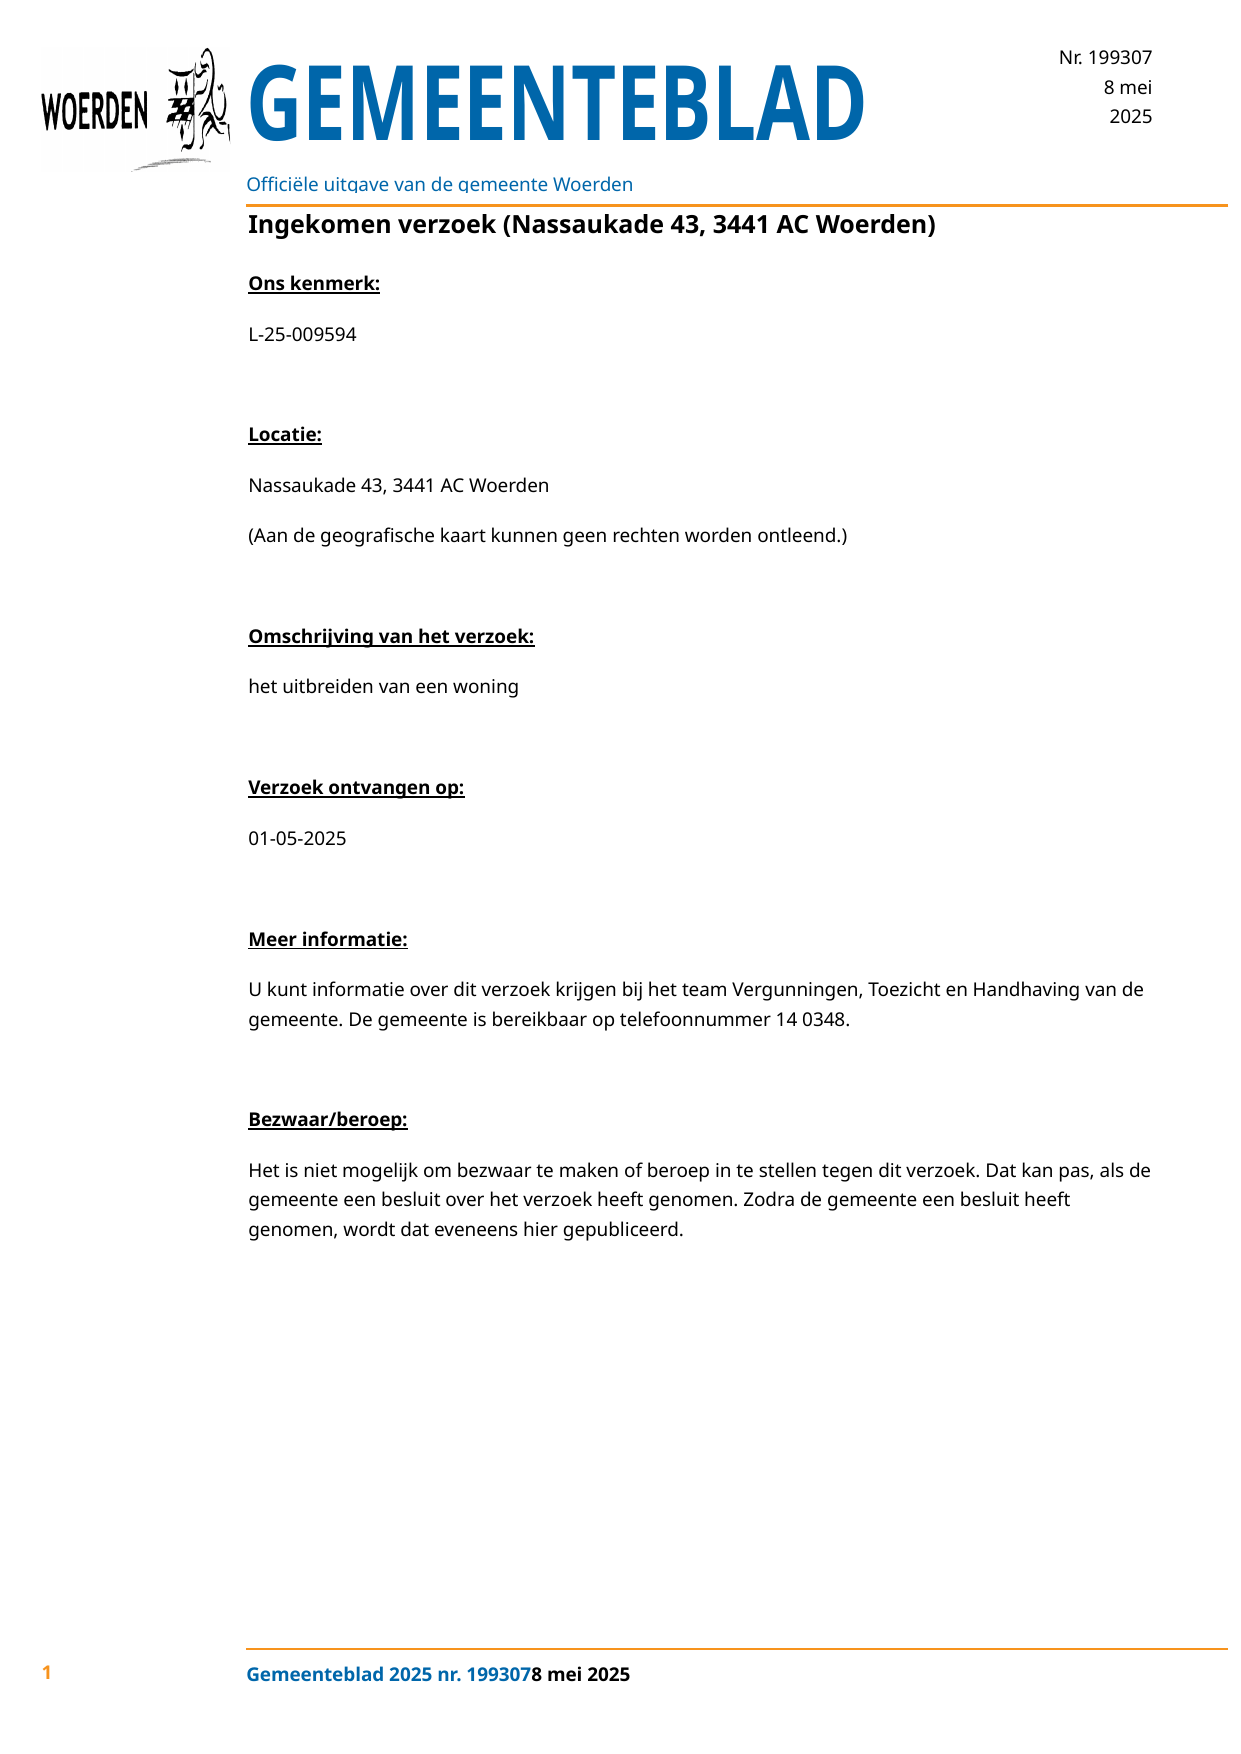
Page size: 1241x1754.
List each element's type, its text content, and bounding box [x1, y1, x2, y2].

text L-25-009594 [248, 321, 1152, 346]
text Ingekomen verzoek (Nassaukade 43, 3441 AC Woerden) [248, 207, 1152, 241]
text Bezwaar/beroep: [248, 1107, 1152, 1132]
text het uitbreiden van een woning [248, 674, 1152, 699]
text Het is niet mogelijk om bezwaar te maken of beroep in te stellen tegen dit verzoek. Dat kan pas, als de gemeente een besluit over het verzoek heeft genomen. Zodra de gemeente een besluit heeft genomen, wordt dat eveneens hier gepubliceerd. [248, 1157, 1152, 1242]
text Ons kenmerk: [248, 270, 1152, 296]
text U kunt informatie over dit verzoek krijgen bij het team Vergunningen, Toezicht en Handhaving van de gemeente. De gemeente is bereikbaar op telefoonnummer 14 0348. [248, 976, 1152, 1031]
text Omschrijving van het verzoek: [248, 623, 1152, 649]
text (Aan de geografische kaart kunnen geen rechten worden ontleend.) [248, 522, 1152, 548]
text Nassaukade 43, 3441 AC Woerden [248, 472, 1152, 498]
text Meer informatie: [248, 926, 1152, 951]
text Verzoek ontvangen op: [248, 774, 1152, 800]
picture [41, 47, 231, 172]
text 01-05-2025 [248, 825, 1152, 851]
text Locatie: [248, 422, 1152, 447]
